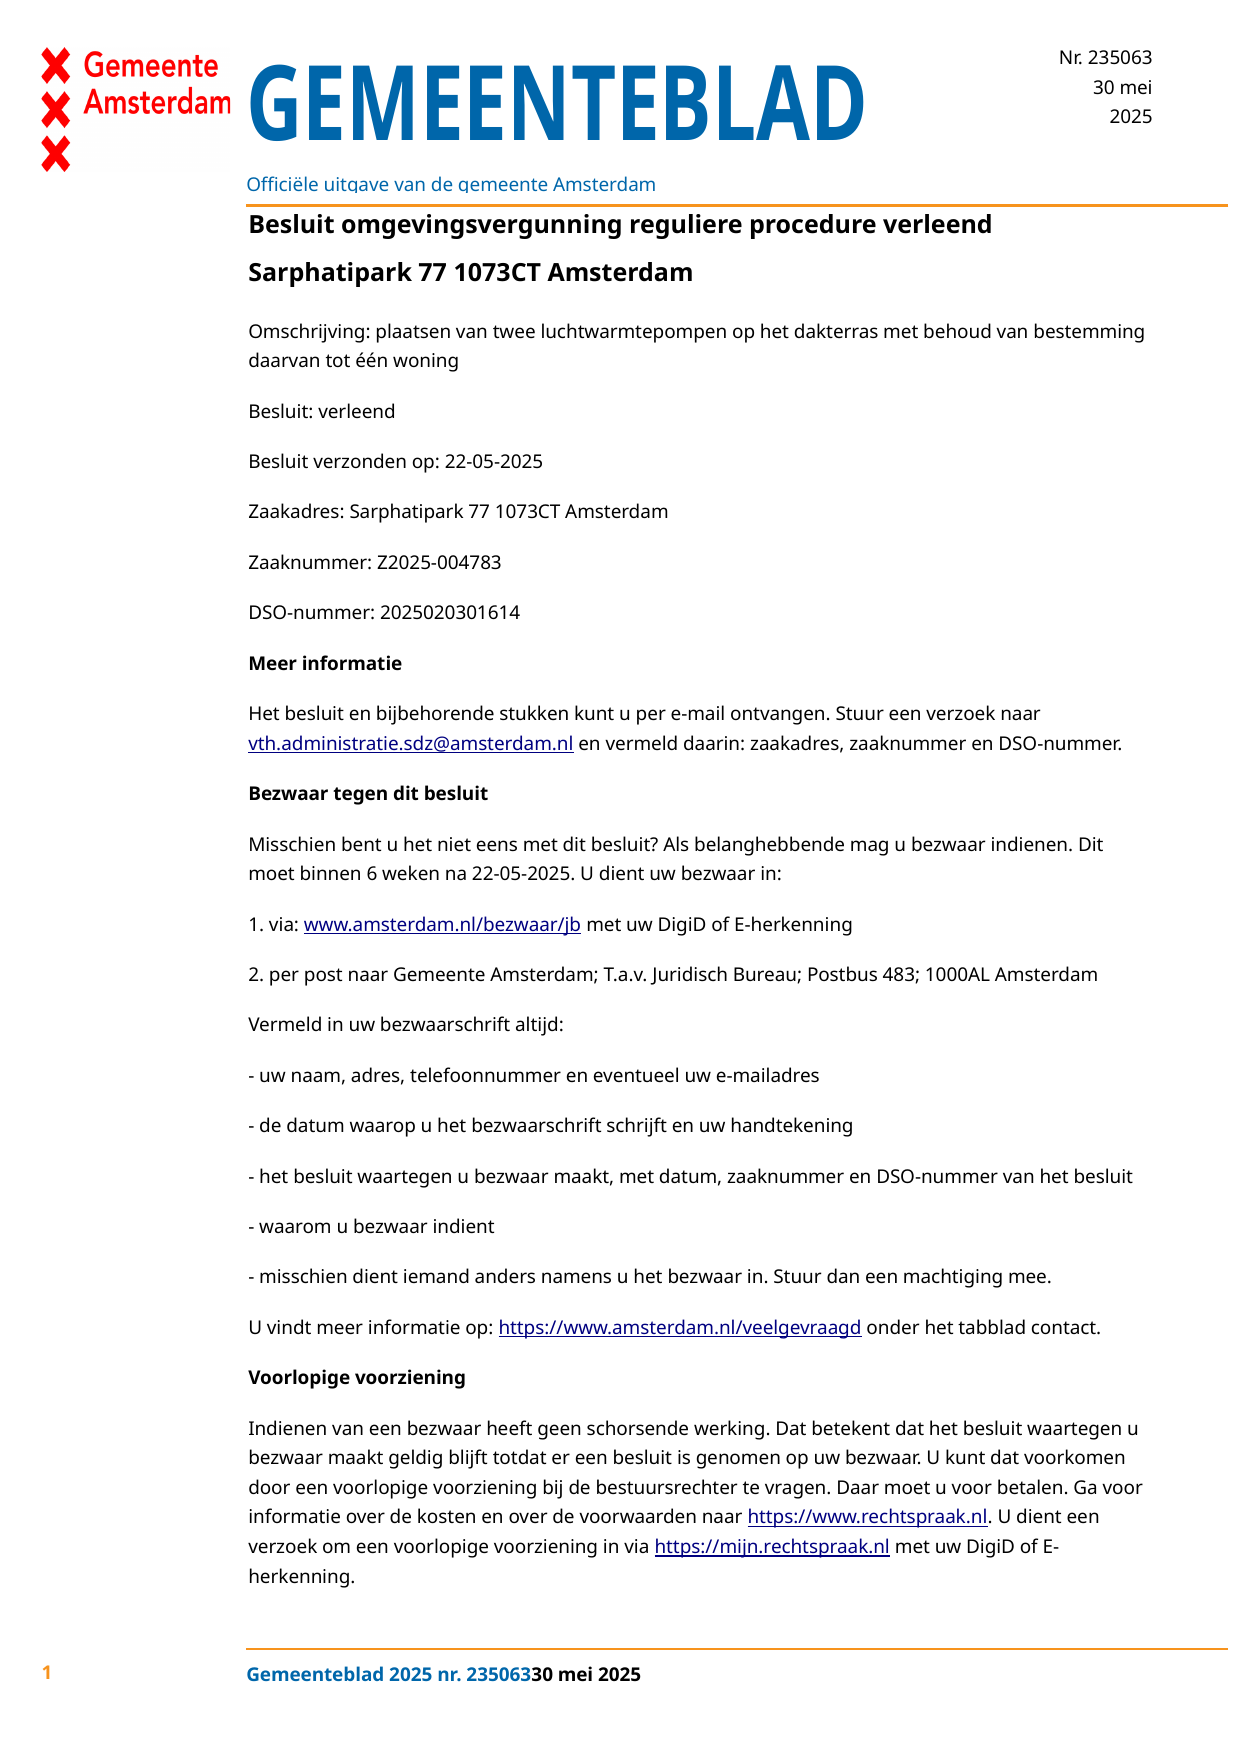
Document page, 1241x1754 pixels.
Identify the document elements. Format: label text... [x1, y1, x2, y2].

text - uw naam, adres, telefoonnummer en eventueel uw e-mailadres [248, 1062, 1152, 1088]
text Bezwaar tegen dit besluit [248, 780, 1152, 806]
text - misschien dient iemand anders namens u het bezwaar in. Stuur dan een machtiging mee. [248, 1264, 1152, 1289]
text Voorlopige voorziening [248, 1364, 1152, 1390]
text Besluit omgevingsvergunning reguliere procedure verleend Sarphatipark 77 1073CT Amsterdam [248, 207, 1152, 288]
text Indienen van een bezwaar heeft geen schorsende werking. Dat betekent dat het besluit waartegen u bezwaar maakt geldig blijft totdat er een besluit is genomen op uw bezwaar. U kunt dat voorkomen door een voorlopige voorziening bij de bestuursrechter te vragen. Daar moet u voor betalen. Ga voor informatie over de kosten en over de voorwaarden naar https://www.rechtspraak.nl. U dient een verzoek om een voorlopige voorziening in via https://mijn.rechtspraak.nl met uw DigiD of E-herkenning. [248, 1415, 1152, 1589]
text Misschien bent u het niet eens met dit besluit? Als belanghebbende mag u bezwaar indienen. Dit moet binnen 6 weken na 22-05-2025. U dient uw bezwaar in: [248, 831, 1152, 886]
text U vindt meer informatie op: https://www.amsterdam.nl/veelgevraagd onder het tabblad contact. [248, 1314, 1152, 1340]
text Zaakadres: Sarphatipark 77 1073CT Amsterdam [248, 499, 1152, 524]
text Omschrijving: plaatsen van twee luchtwarmtepompen op het dakterras met behoud van bestemming daarvan tot één woning [248, 318, 1152, 373]
text Zaaknummer: Z2025-004783 [248, 549, 1152, 575]
text - het besluit waartegen u bezwaar maakt, met datum, zaaknummer en DSO-nummer van het besluit [248, 1163, 1152, 1189]
text Meer informatie [248, 650, 1152, 676]
text Vermeld in uw bezwaarschrift altijd: [248, 1012, 1152, 1037]
text - waarom u bezwaar indient [248, 1213, 1152, 1239]
text 1. via: www.amsterdam.nl/bezwaar/jb met uw DigiD of E-herkenning [248, 911, 1152, 937]
text 2. per post naar Gemeente Amsterdam; T.a.v. Juridisch Bureau; Postbus 483; 1000AL Amsterdam [248, 961, 1152, 987]
text - de datum waarop u het bezwaarschrift schrijft en uw handtekening [248, 1112, 1152, 1138]
text DSO-nummer: 2025020301614 [248, 599, 1152, 625]
picture [41, 47, 231, 172]
text Besluit: verleend [248, 398, 1152, 424]
text Het besluit en bijbehorende stukken kunt u per e-mail ontvangen. Stuur een verzoek naar vth.administratie.sdz@amsterdam.nl en vermeld daarin: zaakadres, zaaknummer en DSO-nummer. [248, 700, 1152, 756]
text Besluit verzonden op: 22-05-2025 [248, 448, 1152, 474]
